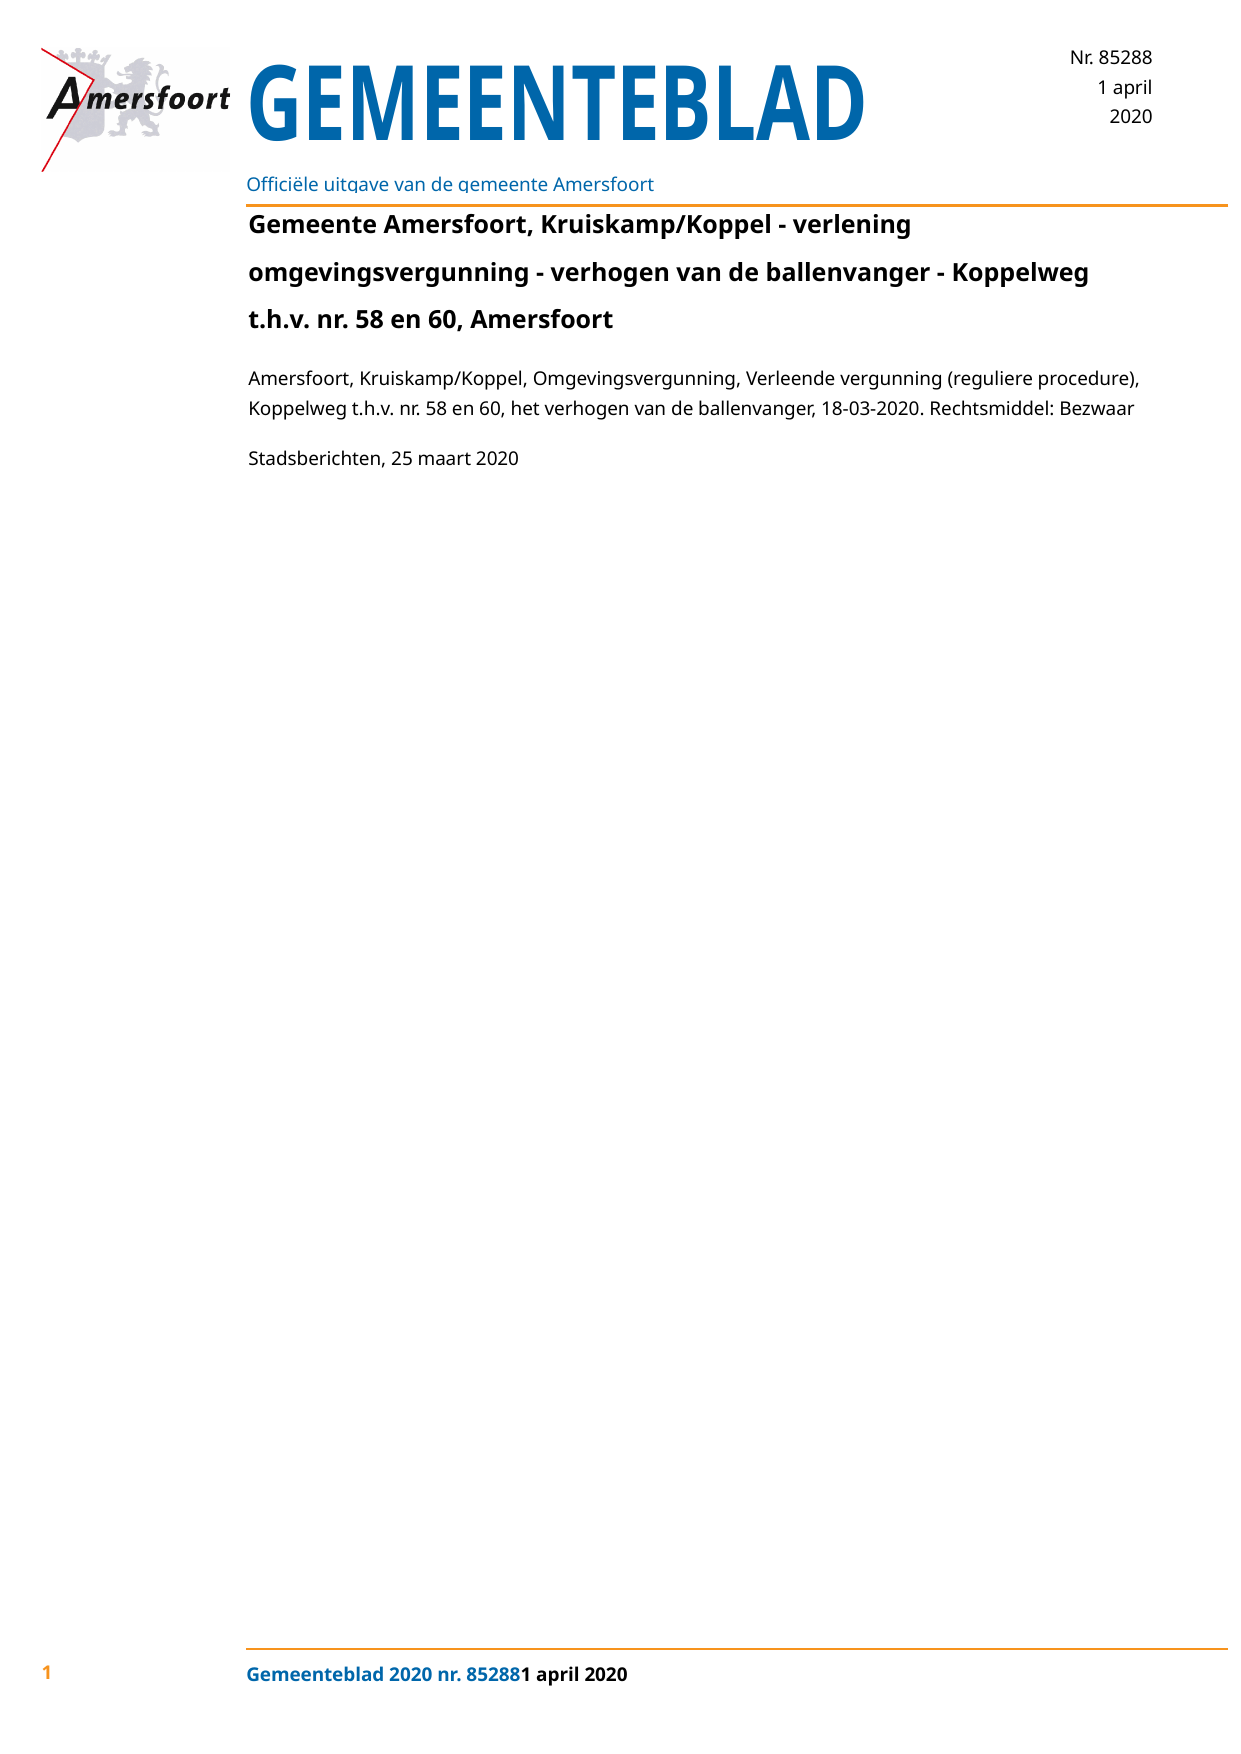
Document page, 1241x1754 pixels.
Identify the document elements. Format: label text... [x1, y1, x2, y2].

text Stadsberichten, 25 maart 2020 [248, 446, 1152, 471]
text Amersfoort, Kruiskamp/Koppel, Omgevingsvergunning, Verleende vergunning (reguliere procedure), Koppelweg t.h.v. nr. 58 en 60, het verhogen van de ballenvanger, 18-03-2020. Rechtsmiddel: Bezwaar [248, 366, 1152, 421]
text Gemeente Amersfoort, Kruiskamp/Koppel - verlening omgevingsvergunning - verhogen van de ballenvanger - Koppelweg t.h.v. nr. 58 en 60, Amersfoort [248, 207, 1152, 336]
picture [41, 47, 231, 172]
